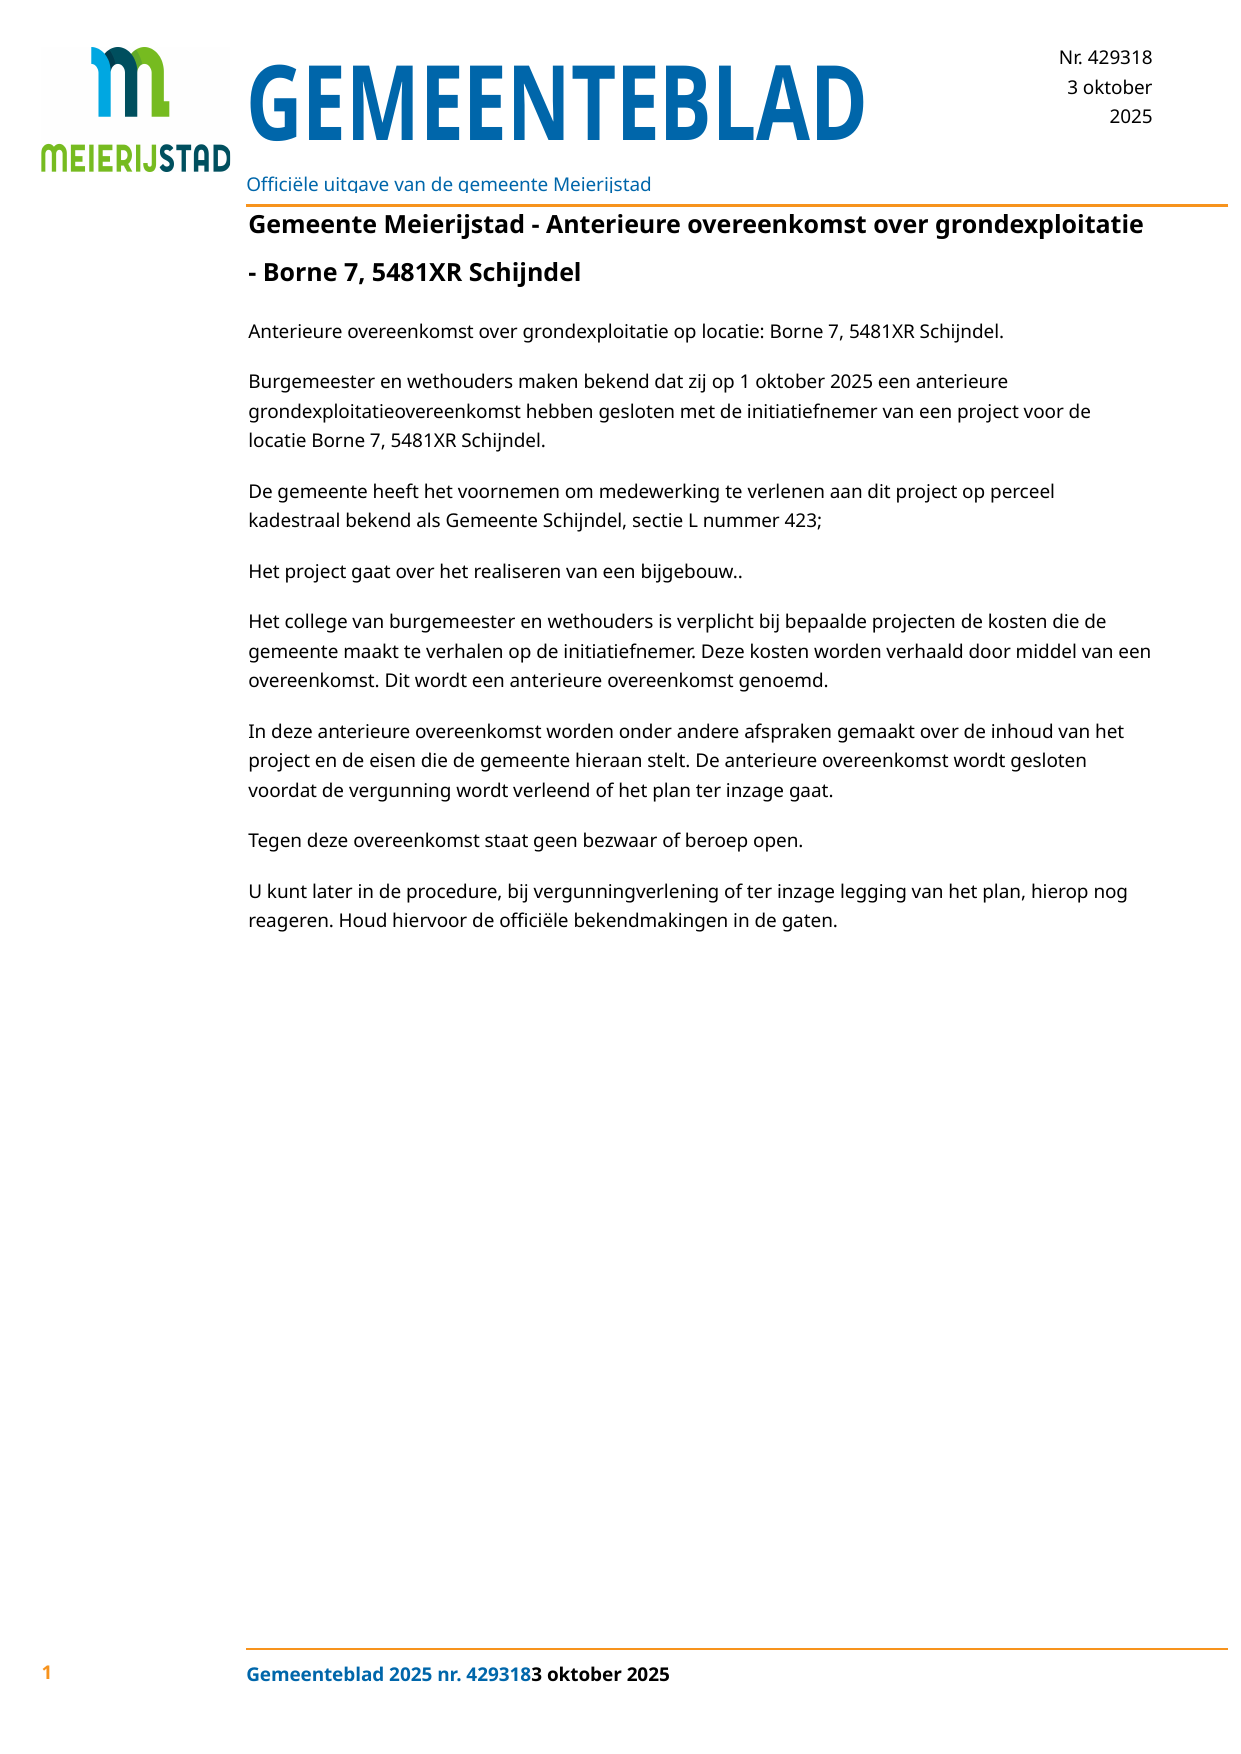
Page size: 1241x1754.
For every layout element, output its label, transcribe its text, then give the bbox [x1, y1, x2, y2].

picture [41, 47, 231, 172]
text Tegen deze overeenkomst staat geen bezwaar of beroep open. [248, 827, 1152, 853]
text Het college van burgemeester en wethouders is verplicht bij bepaalde projecten de kosten die de gemeente maakt te verhalen op de initiatiefnemer. Deze kosten worden verhaald door middel van een overeenkomst. Dit wordt een anterieure overeenkomst genoemd. [248, 608, 1152, 693]
text In deze anterieure overeenkomst worden onder andere afspraken gemaakt over de inhoud van het project en de eisen die de gemeente hieraan stelt. De anterieure overeenkomst wordt gesloten voordat de vergunning wordt verleend of het plan ter inzage gaat. [248, 718, 1152, 803]
text De gemeente heeft het voornemen om medewerking te verlenen aan dit project op perceel kadestraal bekend als Gemeente Schijndel, sectie L nummer 423; [248, 478, 1152, 533]
text Burgemeester en wethouders maken bekend dat zij op 1 oktober 2025 een anterieure grondexploitatieovereenkomst hebben gesloten met de initiatiefnemer van een project voor de locatie Borne 7, 5481XR Schijndel. [248, 368, 1152, 453]
text Het project gaat over het realiseren van een bijgebouw.. [248, 558, 1152, 584]
text U kunt later in de procedure, bij vergunningverlening of ter inzage legging van het plan, hierop nog reageren. Houd hiervoor de officiële bekendmakingen in de gaten. [248, 878, 1152, 933]
text Gemeente Meierijstad - Anterieure overeenkomst over grondexploitatie - Borne 7, 5481XR Schijndel [248, 207, 1152, 288]
text Anterieure overeenkomst over grondexploitatie op locatie: Borne 7, 5481XR Schijndel. [248, 318, 1152, 344]
